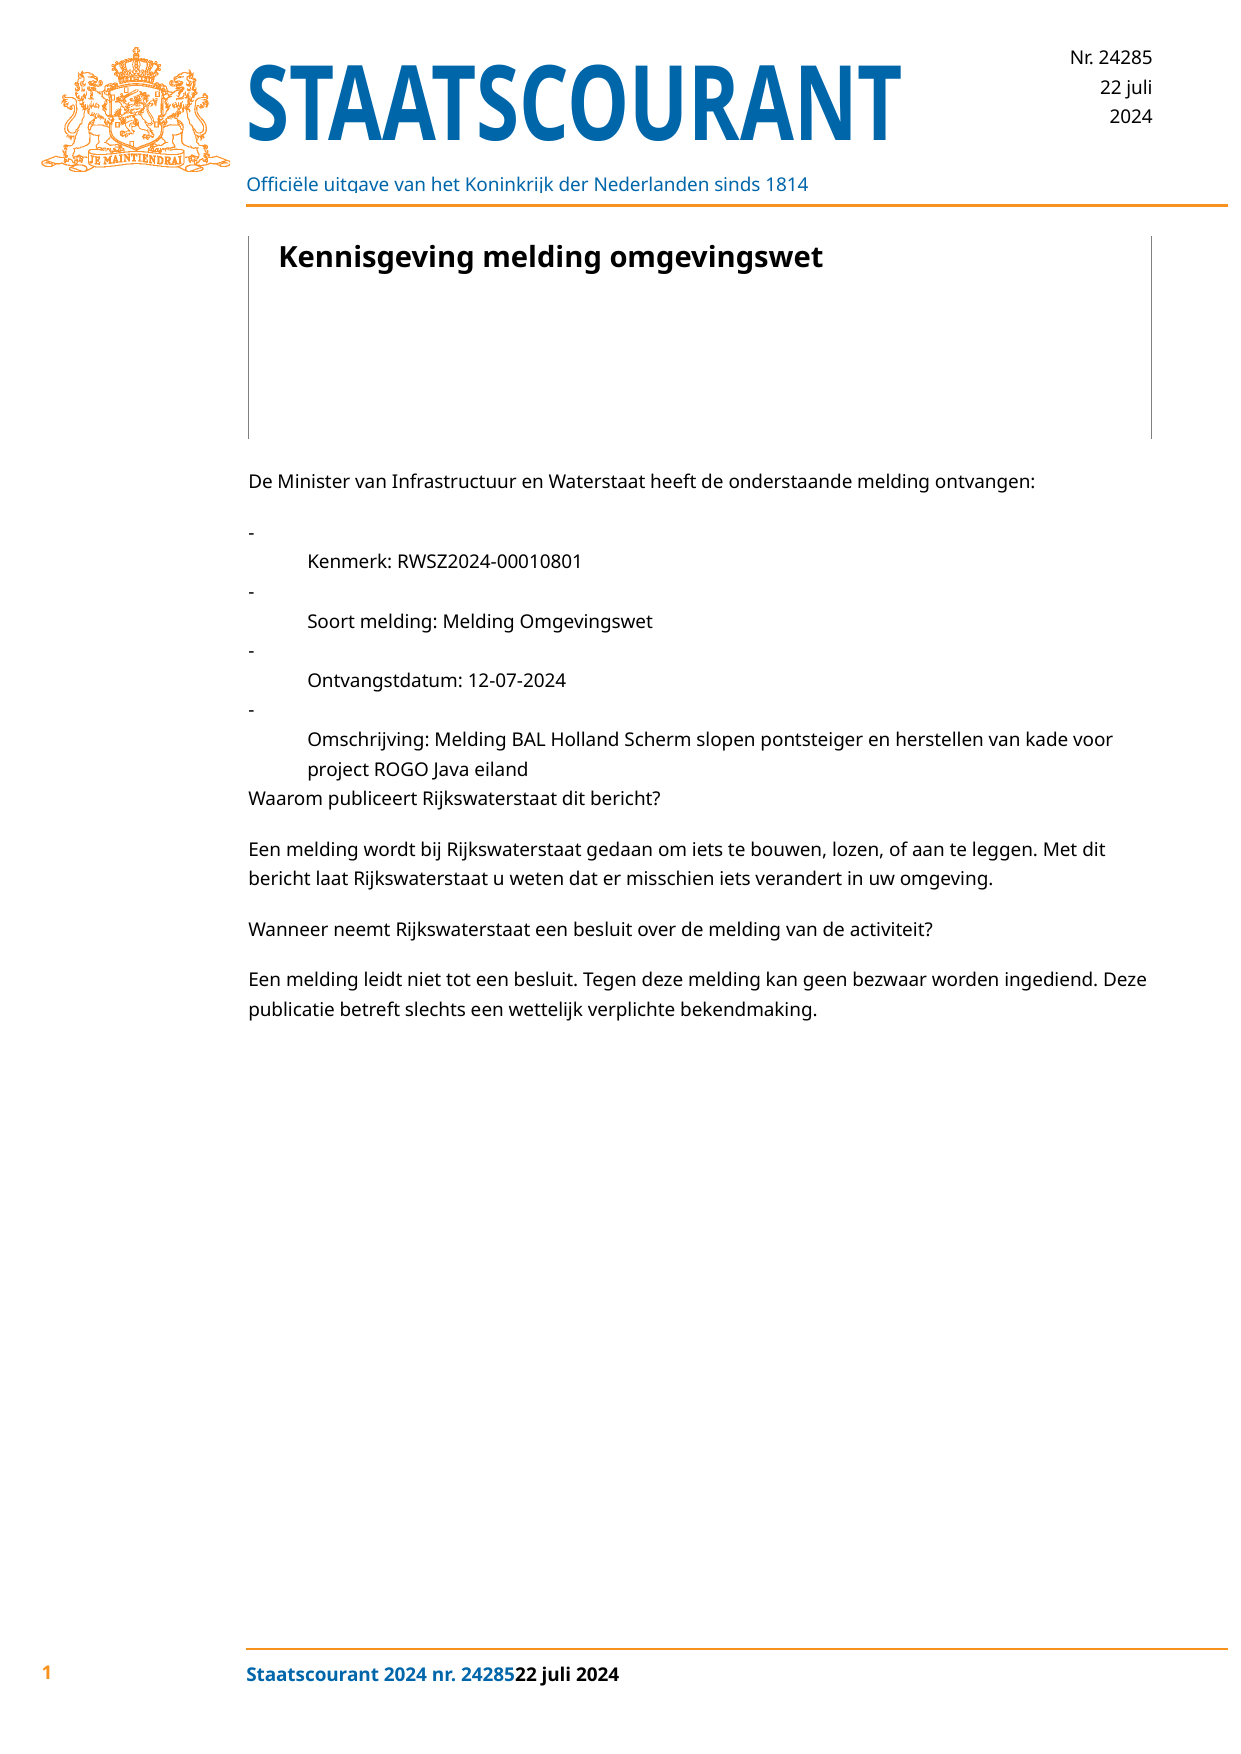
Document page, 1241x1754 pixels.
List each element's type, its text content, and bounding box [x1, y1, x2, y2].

text Wanneer neemt Rijkswaterstaat een besluit over de melding van de activiteit? [248, 916, 1152, 941]
table_header [1090, 236, 1151, 413]
picture [912, 236, 1090, 414]
table_header [850, 236, 912, 413]
text De Minister van Infrastructuur en Waterstaat heeft de onderstaande melding ontvangen: [248, 469, 1152, 494]
list Ontvangstdatum: 12-07-2024 [248, 667, 1152, 693]
list Soort melding: Melding Omgevingswet [248, 608, 1152, 633]
list Omschrijving: Melding BAL Holland Scherm slopen pontsteiger en herstellen van kade voor project ROGO Java eiland [248, 726, 1152, 781]
table_header [850, 414, 1151, 439]
list Kenmerk: RWSZ2024-00010801 [248, 549, 1152, 574]
text Een melding leidt niet tot een besluit. Tegen deze melding kan geen bezwaar worden ingediend. Deze publicatie betreft slechts een wettelijk verplichte bekendmaking. [248, 966, 1152, 1021]
text Een melding wordt bij Rijkswaterstaat gedaan om iets te bouwen, lozen, of aan te leggen. Met dit bericht laat Rijkswaterstaat u weten dat er misschien iets verandert in uw omgeving. [248, 836, 1152, 891]
text Waarom publiceert Rijkswaterstaat dit bericht? [248, 785, 1152, 811]
table_header Kennisgeving melding omgevingswet [249, 236, 850, 439]
picture [41, 47, 231, 172]
